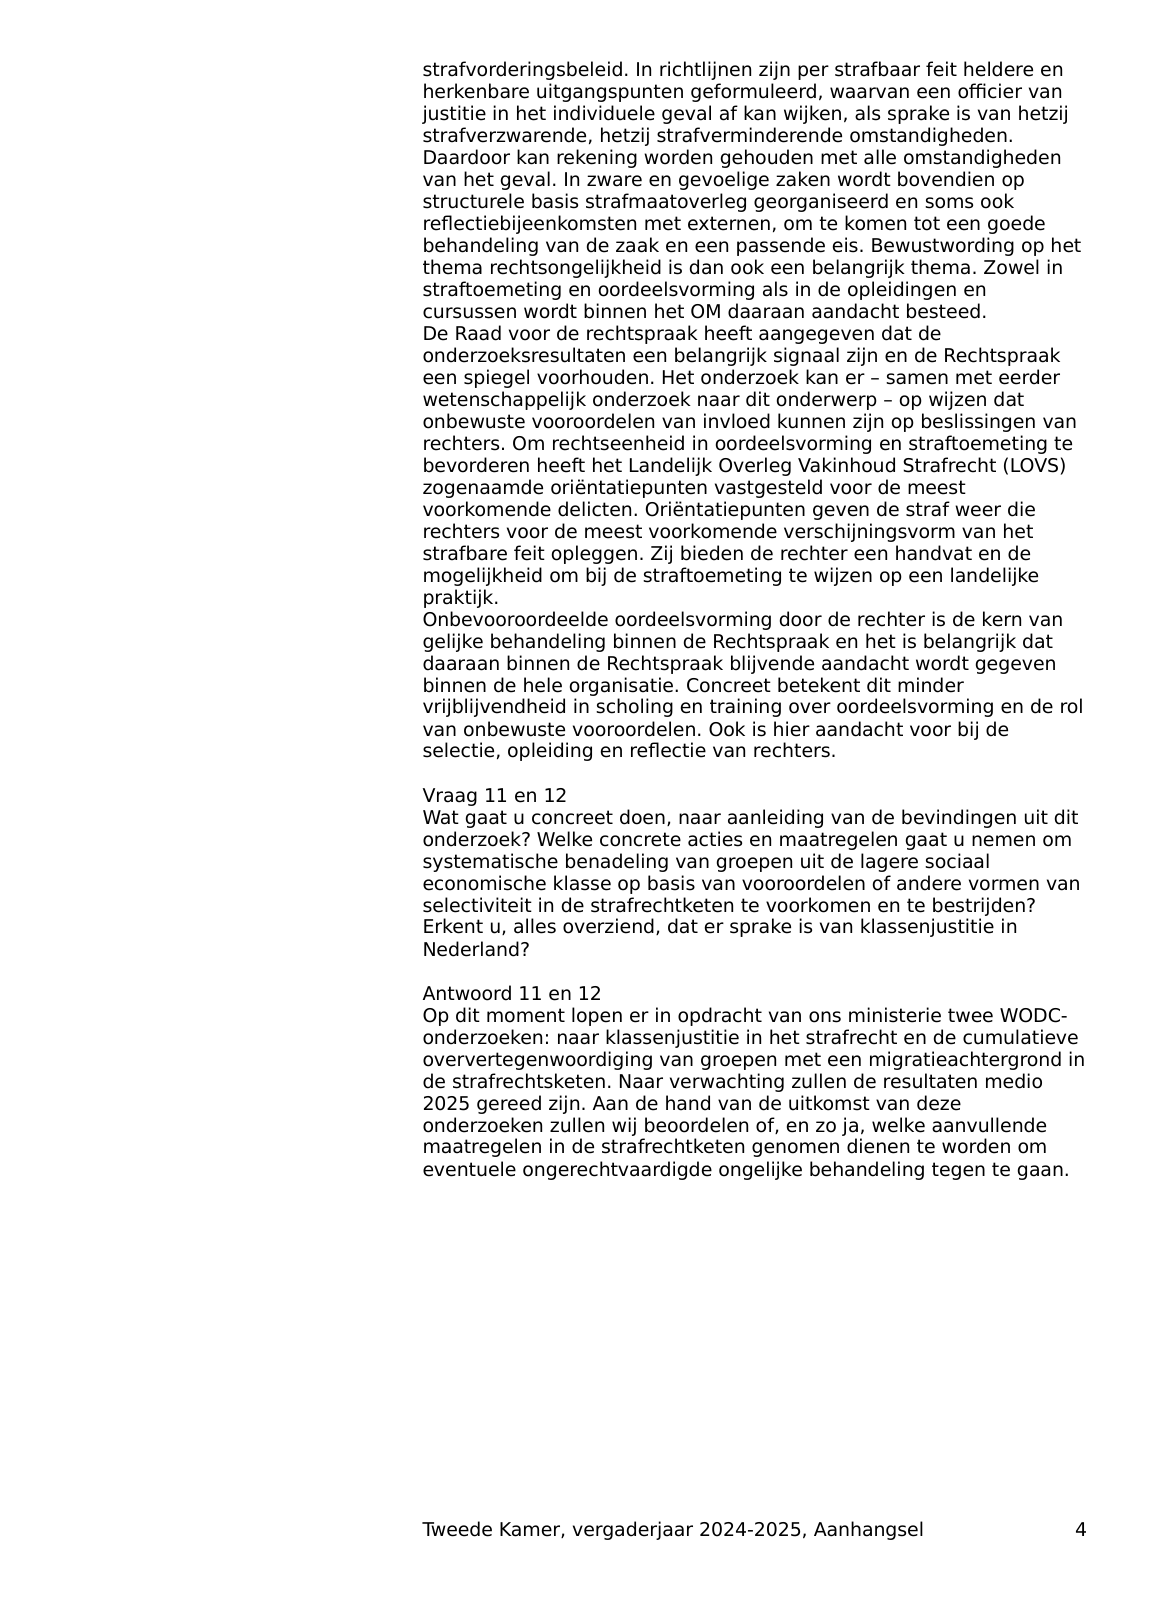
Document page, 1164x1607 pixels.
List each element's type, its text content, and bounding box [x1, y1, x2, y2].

text Op dit moment lopen er in opdracht van ons ministerie twee WODC-onderzoeken: naar klassenjustitie in het strafrecht en de cumulatieve oververtegenwoordiging van groepen met een migratieachtergrond in de strafrechtsketen. Naar verwachting zullen de resultaten medio 2025 gereed zijn. Aan de hand van de uitkomst van deze onderzoeken zullen wij beoordelen of, en zo ja, welke aanvullende maatregelen in de strafrechtketen genomen dienen te worden om eventuele ongerechtvaardigde ongelijke behandeling tegen te gaan. [422, 1004, 1087, 1180]
text De Raad voor de rechtspraak heeft aangegeven dat de onderzoeksresultaten een belangrijk signaal zijn en de Rechtspraak een spiegel voorhouden. Het onderzoek kan er – samen met eerder wetenschappelijk onderzoek naar dit onderwerp – op wijzen dat onbewuste vooroordelen van invloed kunnen zijn op beslissingen van rechters. Om rechtseenheid in oordeelsvorming en straftoemeting te bevorderen heeft het Landelijk Overleg Vakinhoud Strafrecht (LOVS) zogenaamde oriëntatiepunten vastgesteld voor de meest voorkomende delicten. Oriëntatiepunten geven de straf weer die rechters voor de meest voorkomende verschijningsvorm van het strafbare feit opleggen. Zij bieden de rechter een handvat en de mogelijkheid om bij de straftoemeting te wijzen op een landelijke praktijk. [422, 323, 1087, 608]
text Erkent u, alles overziend, dat er sprake is van klassenjustitie in Nederland? [422, 916, 1087, 960]
text Antwoord 11 en 12 [422, 983, 1087, 1004]
text Onbevooroordeelde oordeelsvorming door de rechter is de kern van gelijke behandeling binnen de Rechtspraak en het is belangrijk dat daaraan binnen de Rechtspraak blijvende aandacht wordt gegeven binnen de hele organisatie. Concreet betekent dit minder vrijblijvendheid in scholing en training over oordeelsvorming en de rol van onbewuste vooroordelen. Ook is hier aandacht voor bij de selectie, opleiding en reflectie van rechters. [422, 608, 1087, 762]
text Vraag 11 en 12 [422, 784, 1087, 807]
text Wat gaat u concreet doen, naar aanleiding van de bevindingen uit dit onderzoek? Welke concrete acties en maatregelen gaat u nemen om systematische benadeling van groepen uit de lagere sociaal economische klasse op basis van vooroordelen of andere vormen van selectiviteit in de strafrechtketen te voorkomen en te bestrijden? [422, 807, 1087, 916]
text Daardoor kan rekening worden gehouden met alle omstandigheden van het geval. In zware en gevoelige zaken wordt bovendien op structurele basis strafmaatoverleg georganiseerd en soms ook reflectiebijeenkomsten met externen, om te komen tot een goede behandeling van de zaak en een passende eis. Bewustwording op het thema rechtsongelijkheid is dan ook een belangrijk thema. Zowel in straftoemeting en oordeelsvorming als in de opleidingen en cursussen wordt binnen het OM daaraan aandacht besteed. [422, 147, 1087, 323]
text strafvorderingsbeleid. In richtlijnen zijn per strafbaar feit heldere en herkenbare uitgangspunten geformuleerd, waarvan een officier van justitie in het individuele geval af kan wijken, als sprake is van hetzij strafverzwarende, hetzij strafverminderende omstandigheden. [422, 59, 1087, 147]
